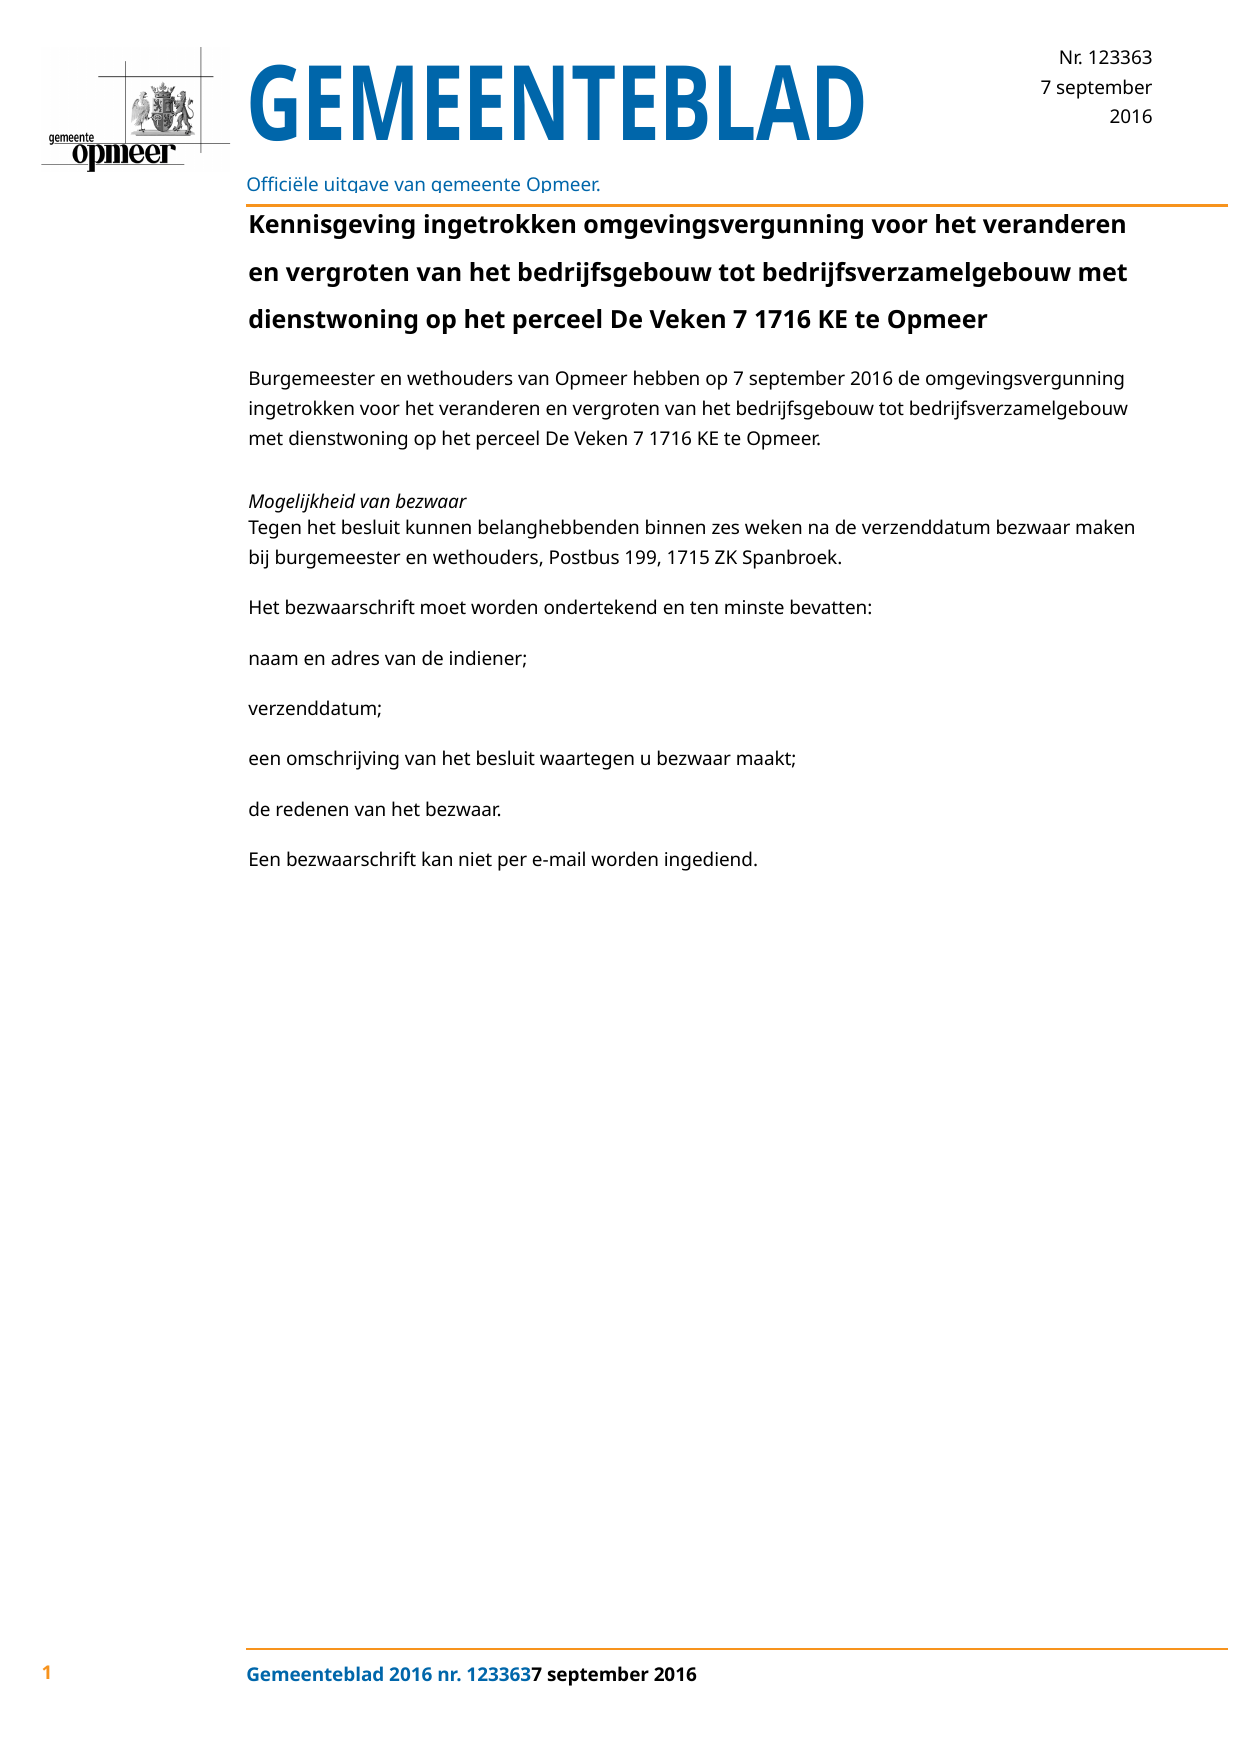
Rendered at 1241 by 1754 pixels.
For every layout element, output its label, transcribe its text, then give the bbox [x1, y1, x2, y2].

text verzenddatum; [248, 695, 1152, 721]
text de redenen van het bezwaar. [248, 796, 1152, 822]
text Burgemeester en wethouders van Opmeer hebben op 7 september 2016 de omgevingsvergunning ingetrokken voor het veranderen en vergroten van het bedrijfsgebouw tot bedrijfsverzamelgebouw met dienstwoning op het perceel De Veken 7 1716 KE te Opmeer. [248, 366, 1152, 450]
text een omschrijving van het besluit waartegen u bezwaar maakt; [248, 746, 1152, 771]
text naam en adres van de indiener; [248, 645, 1152, 671]
text Een bezwaarschrift kan niet per e-mail worden ingediend. [248, 846, 1152, 872]
text Tegen het besluit kunnen belanghebbenden binnen zes weken na de verzenddatum bezwaar maken bij burgemeester en wethouders, Postbus 199, 1715 ZK Spanbroek. [248, 514, 1152, 570]
text Het bezwaarschrift moet worden ondertekend en ten minste bevatten: [248, 594, 1152, 620]
picture [41, 47, 231, 172]
text Kennisgeving ingetrokken omgevingsvergunning voor het veranderen en vergroten van het bedrijfsgebouw tot bedrijfsverzamelgebouw met dienstwoning op het perceel De Veken 7 1716 KE te Opmeer [248, 207, 1152, 336]
text Mogelijkheid van bezwaar [248, 489, 1152, 514]
